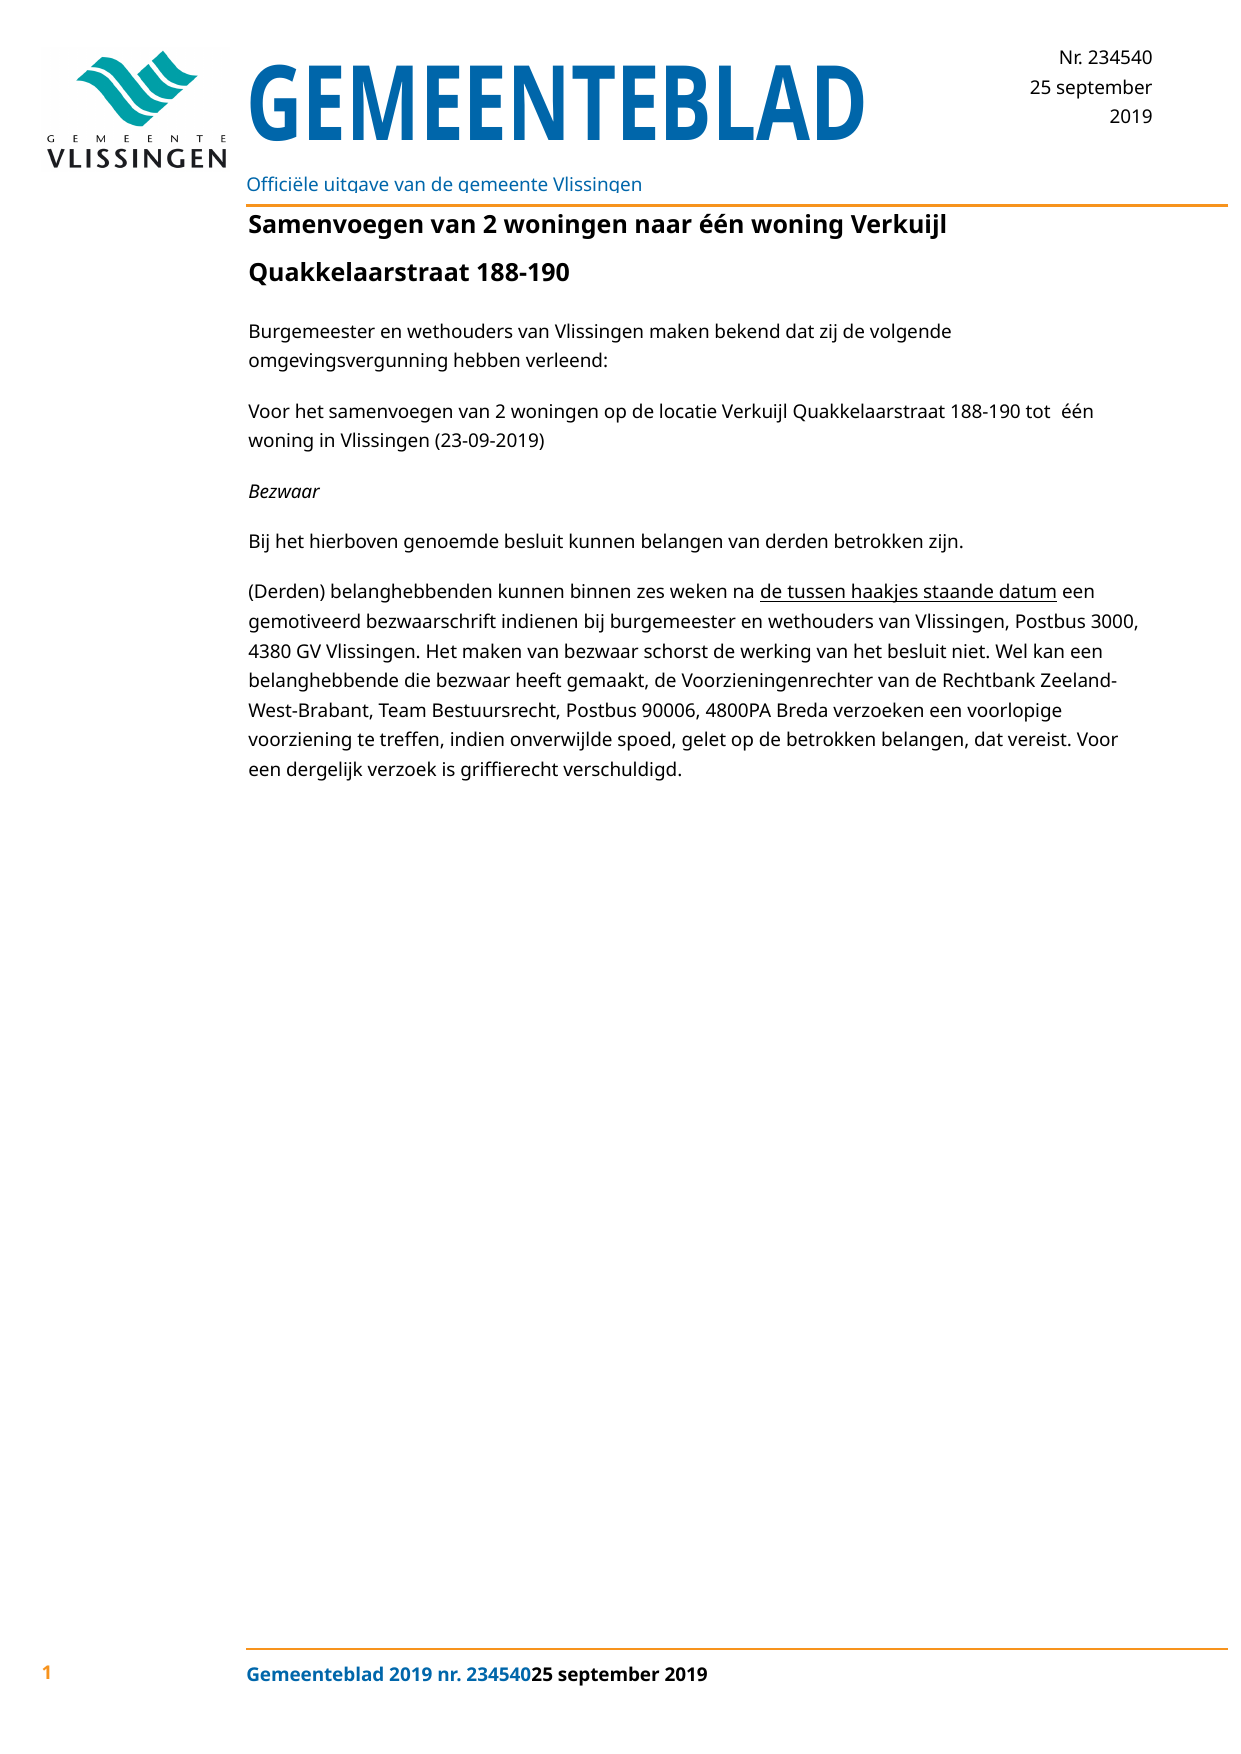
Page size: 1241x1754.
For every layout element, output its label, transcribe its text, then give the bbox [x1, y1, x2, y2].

text Bij het hierboven genoemde besluit kunnen belangen van derden betrokken zijn. [248, 528, 1152, 554]
text Voor het samenvoegen van 2 woningen op de locatie Verkuijl Quakkelaarstraat 188-190 tot één woning in Vlissingen (23-09-2019) [248, 398, 1152, 453]
text Bezwaar [248, 478, 1152, 504]
text Burgemeester en wethouders van Vlissingen maken bekend dat zij de volgende omgevingsvergunning hebben verleend: [248, 318, 1152, 373]
text (Derden) belanghebbenden kunnen binnen zes weken na de tussen haakjes staande datum een gemotiveerd bezwaarschrift indienen bij burgemeester en wethouders van Vlissingen, Postbus 3000, 4380 GV Vlissingen. Het maken van bezwaar schorst de werking van het besluit niet. Wel kan een belanghebbende die bezwaar heeft gemaakt, de Voorzieningenrechter van de Rechtbank Zeeland-West-Brabant, Team Bestuursrecht, Postbus 90006, 4800PA Breda verzoeken een voorlopige voorziening te treffen, indien onverwijlde spoed, gelet op de betrokken belangen, dat vereist. Voor een dergelijk verzoek is griffierecht verschuldigd. [248, 579, 1152, 782]
text Samenvoegen van 2 woningen naar één woning Verkuijl Quakkelaarstraat 188-190 [248, 207, 1152, 288]
picture [41, 47, 231, 172]
